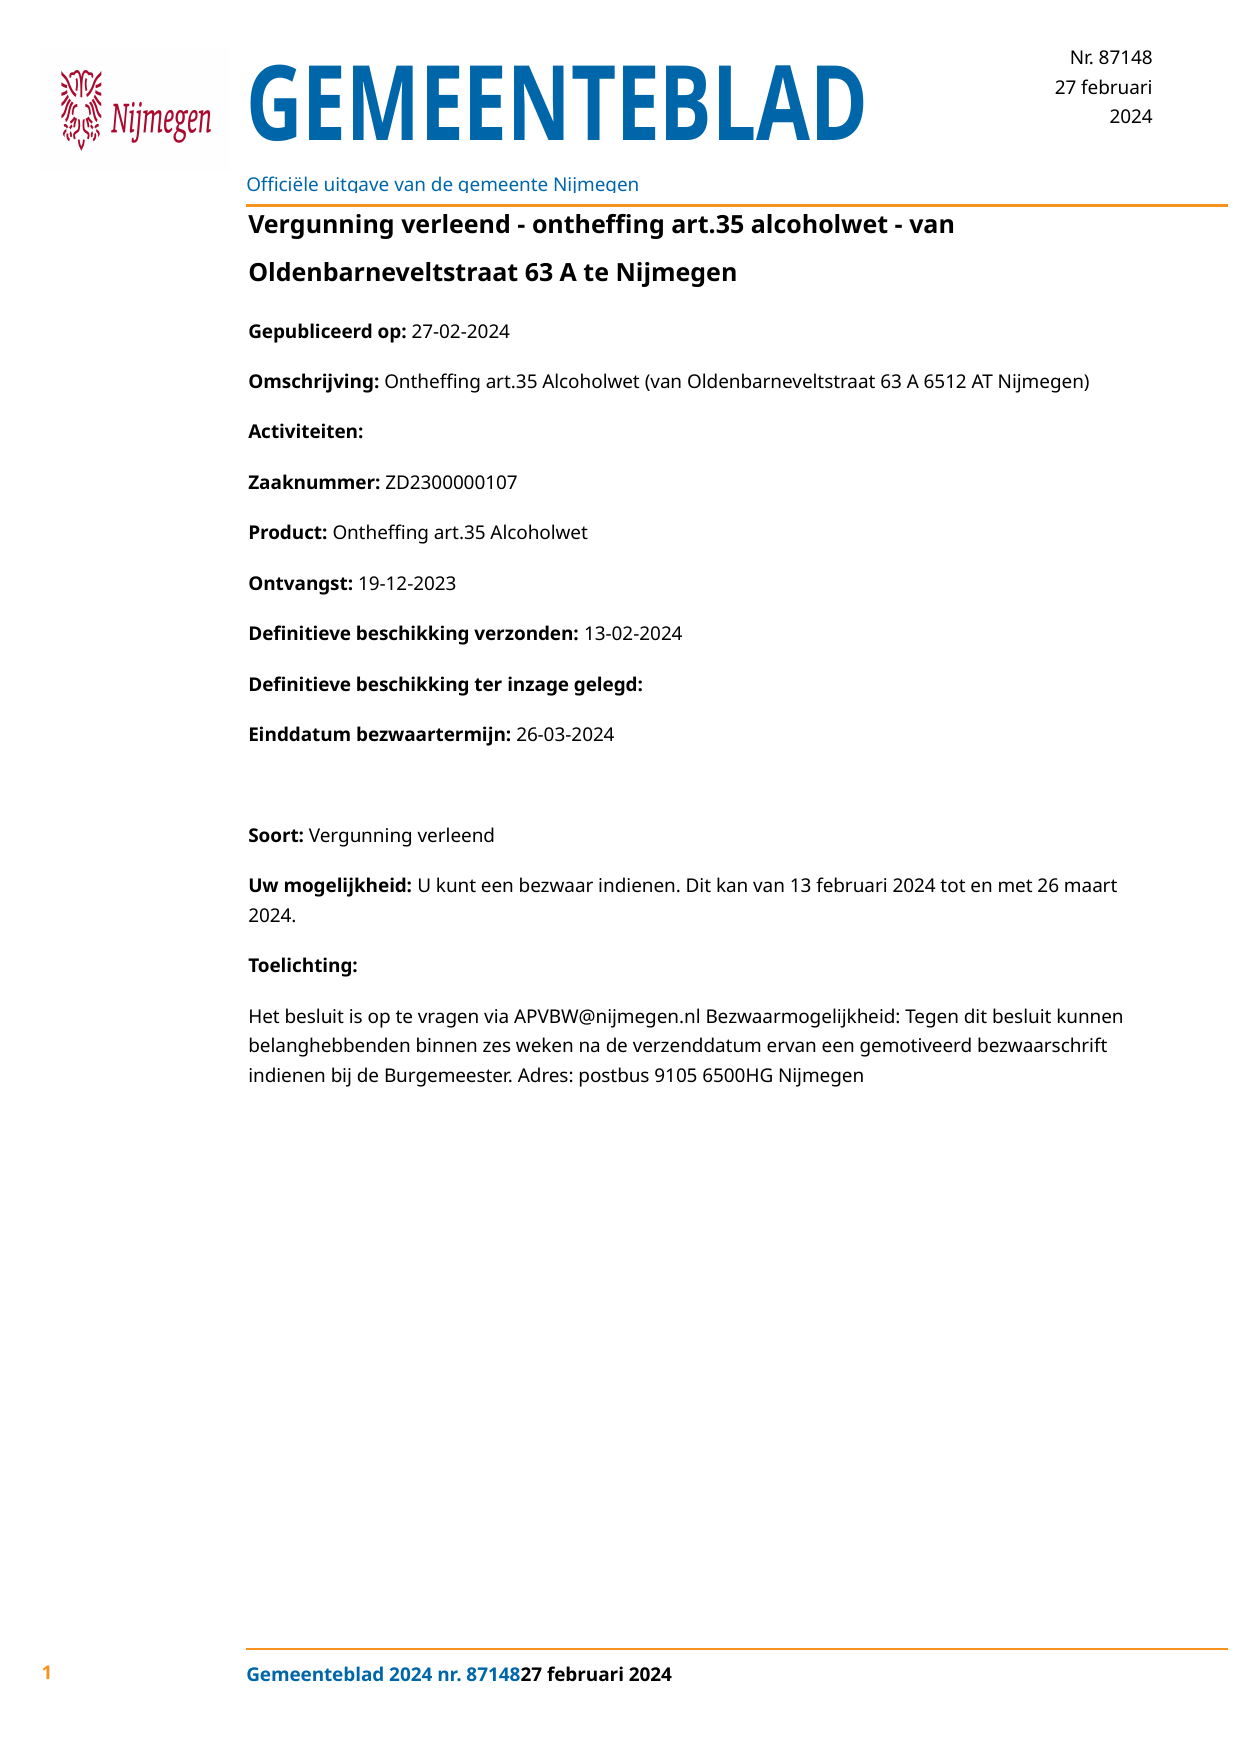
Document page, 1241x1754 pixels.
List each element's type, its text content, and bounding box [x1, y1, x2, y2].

text Vergunning verleend - ontheffing art.35 alcoholwet - van Oldenbarneveltstraat 63 A te Nijmegen [248, 207, 1152, 288]
text Uw mogelijkheid: U kunt een bezwaar indienen. Dit kan van 13 februari 2024 tot en met 26 maart 2024. [248, 872, 1152, 928]
text Ontvangst: 19-12-2023 [248, 570, 1152, 596]
text Definitieve beschikking verzonden: 13-02-2024 [248, 620, 1152, 646]
text Gepubliceerd op: 27-02-2024 [248, 318, 1152, 344]
text Soort: Vergunning verleend [248, 822, 1152, 848]
text Einddatum bezwaartermijn: 26-03-2024 [248, 721, 1152, 747]
text Het besluit is op te vragen via APVBW@nijmegen.nl Bezwaarmogelijkheid: Tegen dit besluit kunnen belanghebbenden binnen zes weken na de verzenddatum ervan een gemotiveerd bezwaarschrift indienen bij de Burgemeester. Adres: postbus 9105 6500HG Nijmegen [248, 1003, 1152, 1088]
picture [41, 47, 231, 172]
text Toelichting: [248, 952, 1152, 978]
text Activiteiten: [248, 419, 1152, 444]
text Product: Ontheffing art.35 Alcoholwet [248, 519, 1152, 545]
text Definitieve beschikking ter inzage gelegd: [248, 671, 1152, 697]
text Zaaknummer: ZD2300000107 [248, 469, 1152, 495]
text Omschrijving: Ontheffing art.35 Alcoholwet (van Oldenbarneveltstraat 63 A 6512 AT Nijmegen) [248, 368, 1152, 394]
